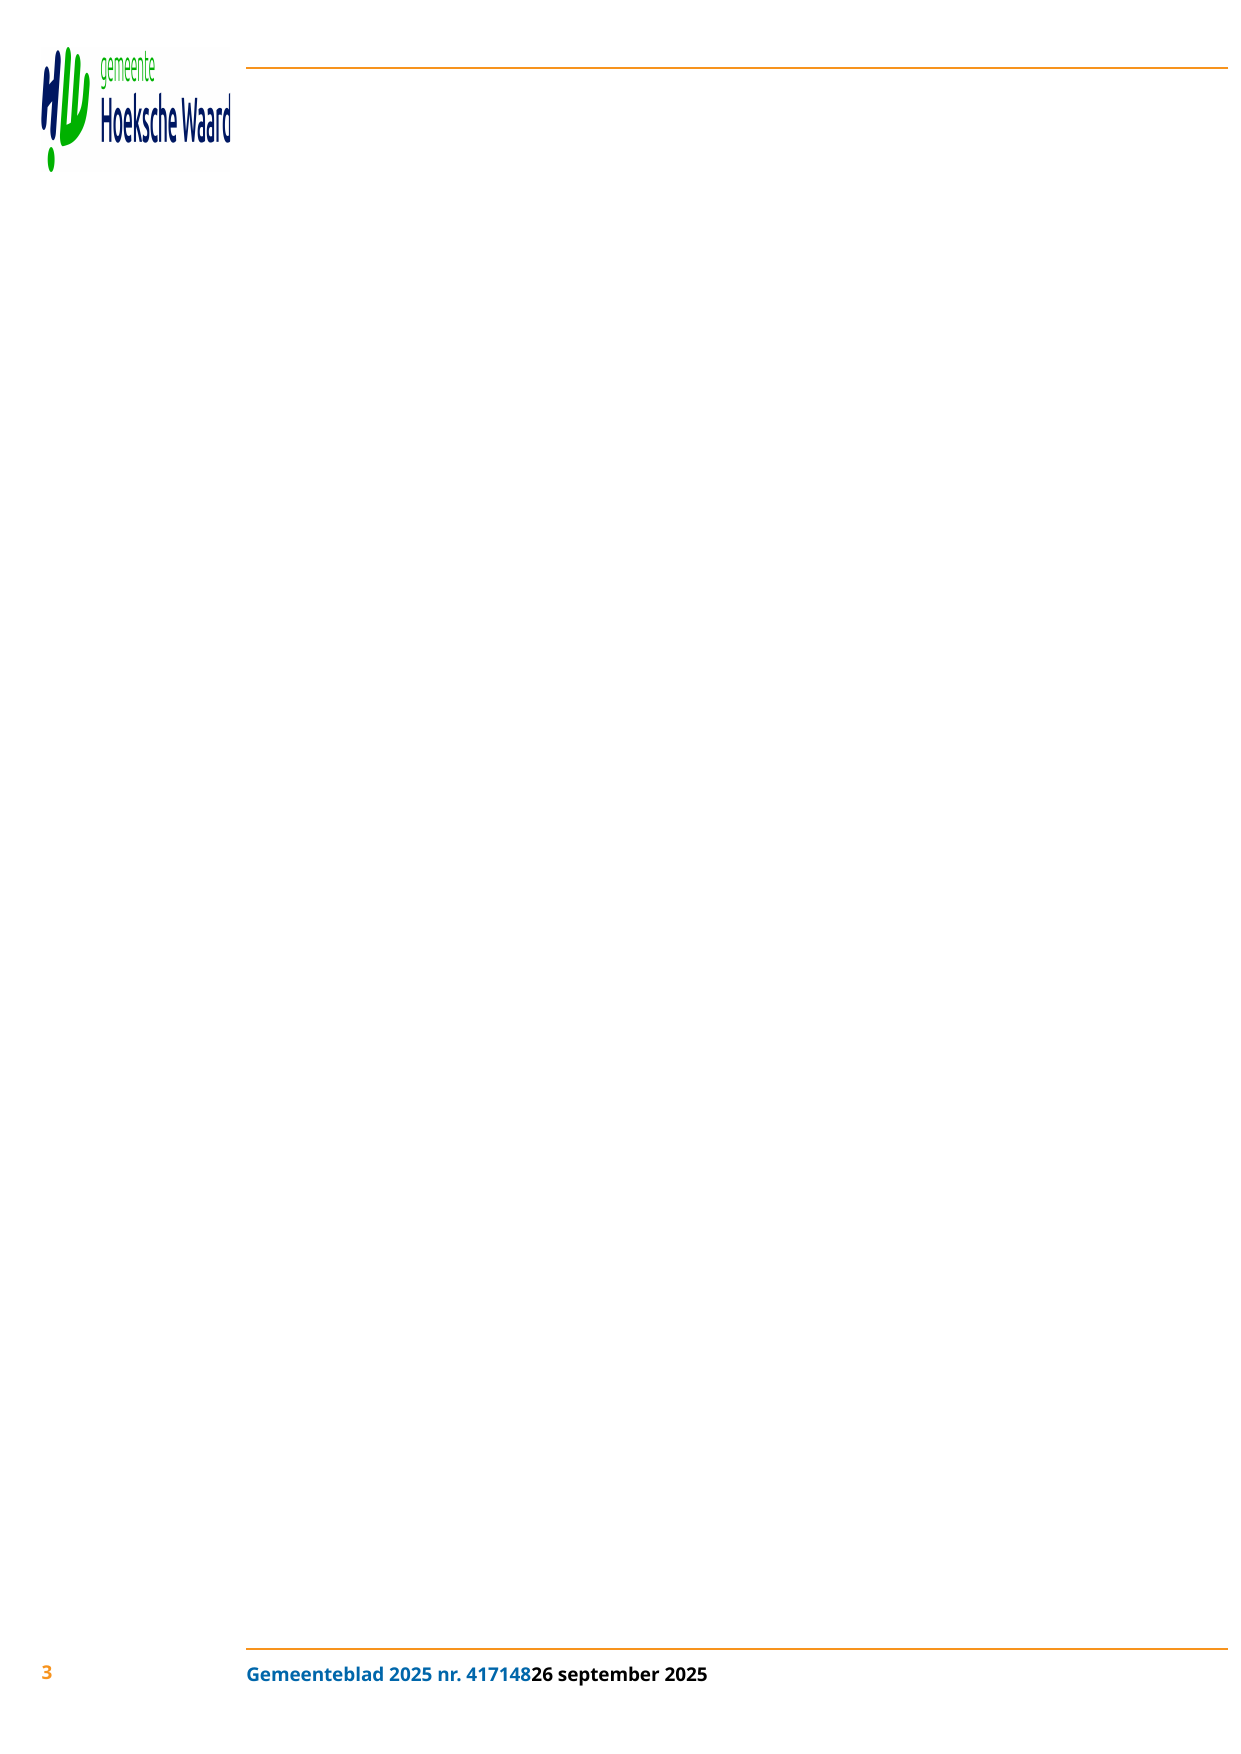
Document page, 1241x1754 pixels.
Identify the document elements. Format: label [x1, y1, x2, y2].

picture [41, 47, 231, 172]
